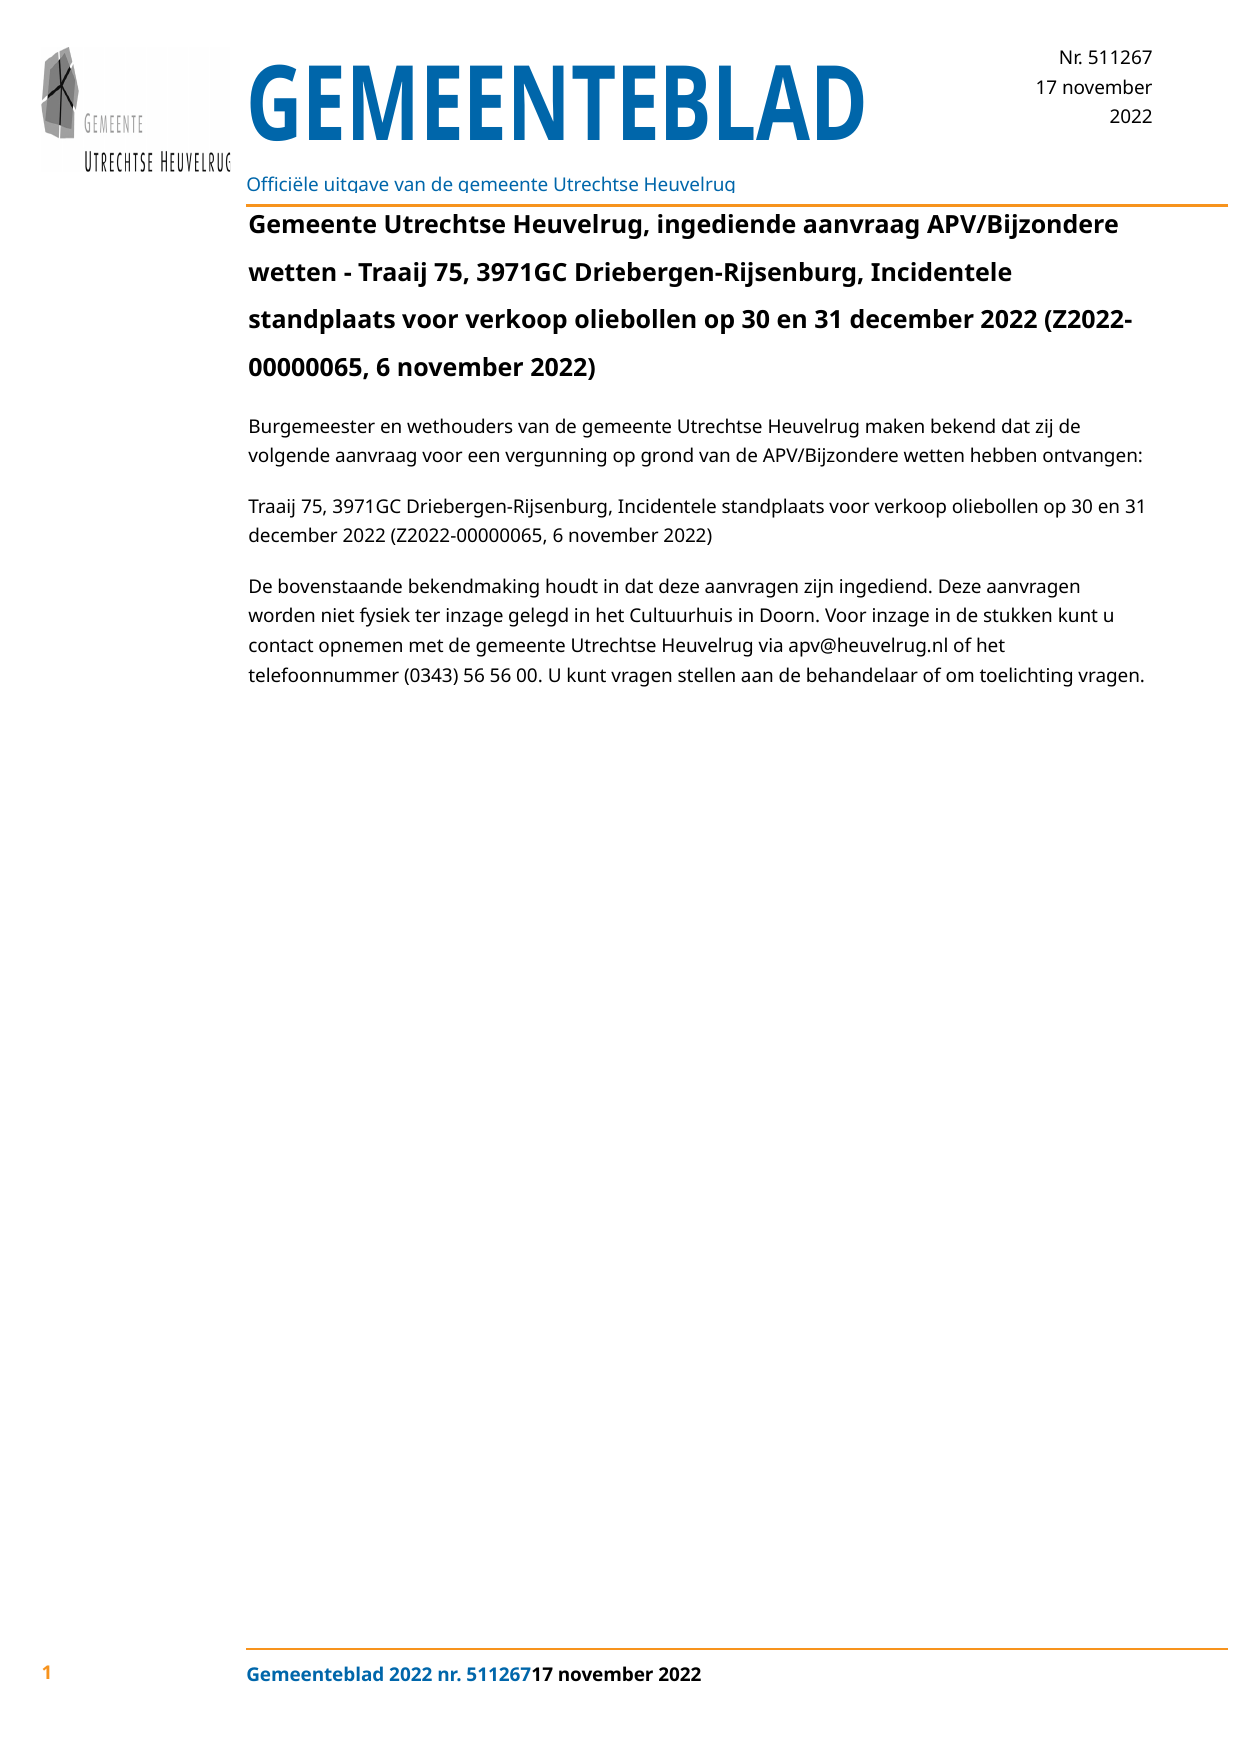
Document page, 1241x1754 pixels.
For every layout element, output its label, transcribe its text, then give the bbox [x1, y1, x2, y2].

picture [41, 47, 231, 172]
text Gemeente Utrechtse Heuvelrug, ingediende aanvraag APV/Bijzondere wetten - Traaij 75, 3971GC Driebergen-Rijsenburg, Incidentele standplaats voor verkoop oliebollen op 30 en 31 december 2022 (Z2022-00000065, 6 november 2022) [248, 207, 1152, 384]
text Burgemeester en wethouders van de gemeente Utrechtse Heuvelrug maken bekend dat zij de volgende aanvraag voor een vergunning op grond van de APV/Bijzondere wetten hebben ontvangen: [248, 413, 1152, 468]
text Traaij 75, 3971GC Driebergen-Rijsenburg, Incidentele standplaats voor verkoop oliebollen op 30 en 31 december 2022 (Z2022-00000065, 6 november 2022) [248, 493, 1152, 548]
text De bovenstaande bekendmaking houdt in dat deze aanvragen zijn ingediend. Deze aanvragen worden niet fysiek ter inzage gelegd in het Cultuurhuis in Doorn. Voor inzage in de stukken kunt u contact opnemen met de gemeente Utrechtse Heuvelrug via apv@heuvelrug.nl of het telefoonnummer (0343) 56 56 00. U kunt vragen stellen aan de behandelaar of om toelichting vragen. [248, 573, 1152, 688]
